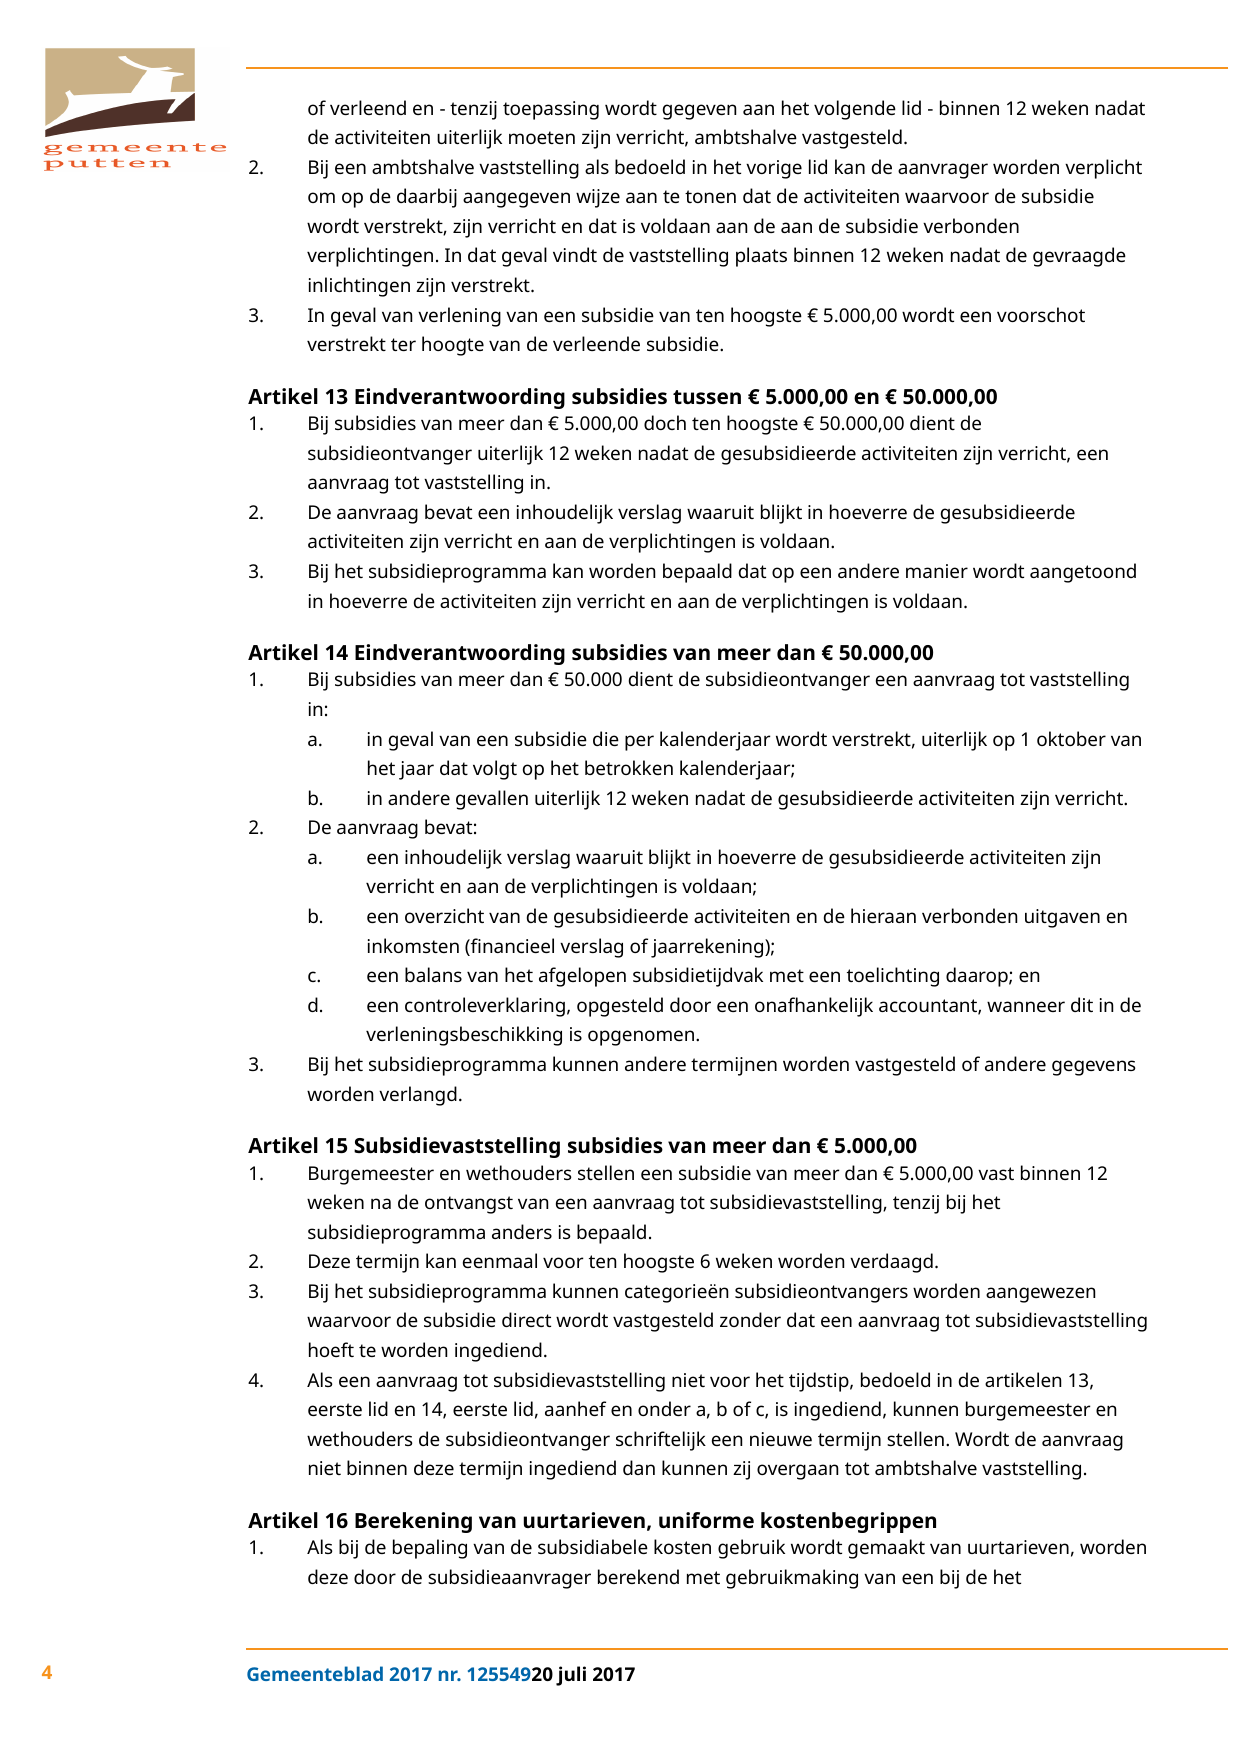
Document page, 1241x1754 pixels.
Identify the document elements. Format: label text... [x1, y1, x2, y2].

list Bij subsidies van meer dan € 50.000 dient de subsidieontvanger een aanvraag tot vaststelling in: [248, 667, 1152, 722]
text Artikel 16 Berekening van uurtarieven, uniforme kostenbegrippen [248, 1506, 1152, 1534]
list of verleend en - tenzij toepassing wordt gegeven aan het volgende lid - binnen 12 weken nadat de activiteiten uiterlijk moeten zijn verricht, ambtshalve vastgesteld. [248, 95, 1152, 150]
list Bij het subsidieprogramma kunnen categorieën subsidieontvangers worden aangewezen waarvoor de subsidie direct wordt vastgesteld zonder dat een aanvraag tot subsidievaststelling hoeft te worden ingediend. [248, 1278, 1152, 1363]
list in geval van een subsidie die per kalenderjaar wordt verstrekt, uiterlijk op 1 oktober van het jaar dat volgt op het betrokken kalenderjaar; [307, 726, 1152, 781]
list De aanvraag bevat: [248, 814, 1152, 840]
list Bij het subsidieprogramma kunnen andere termijnen worden vastgesteld of andere gegevens worden verlangd. [248, 1051, 1152, 1107]
list Bij subsidies van meer dan € 5.000,00 doch ten hoogste € 50.000,00 dient de subsidieontvanger uiterlijk 12 weken nadat de gesubsidieerde activiteiten zijn verricht, een aanvraag tot vaststelling in. [248, 410, 1152, 495]
list een inhoudelijk verslag waaruit blijkt in hoeverre de gesubsidieerde activiteiten zijn verricht en aan de verplichtingen is voldaan; [307, 844, 1152, 899]
list een overzicht van de gesubsidieerde activiteiten en de hieraan verbonden uitgaven en inkomsten (financieel verslag of jaarrekening); [307, 903, 1152, 959]
list in andere gevallen uiterlijk 12 weken nadat de gesubsidieerde activiteiten zijn verricht. [307, 785, 1152, 811]
list In geval van verlening van een subsidie van ten hoogste € 5.000,00 wordt een voorschot verstrekt ter hoogte van de verleende subsidie. [248, 302, 1152, 357]
list Als een aanvraag tot subsidievaststelling niet voor het tijdstip, bedoeld in de artikelen 13, eerste lid en 14, eerste lid, aanhef en onder a, b of c, is ingediend, kunnen burgemeester en wethouders de subsidieontvanger schriftelijk een nieuwe termijn stellen. Wordt de aanvraag niet binnen deze termijn ingediend dan kunnen zij overgaan tot ambtshalve vaststelling. [248, 1367, 1152, 1481]
list Deze termijn kan eenmaal voor ten hoogste 6 weken worden verdaagd. [248, 1248, 1152, 1274]
text Artikel 14 Eindverantwoording subsidies van meer dan € 50.000,00 [248, 638, 1152, 667]
list Als bij de bepaling van de subsidiabele kosten gebruik wordt gemaakt van uurtarieven, worden deze door de subsidieaanvrager berekend met gebruikmaking van een bij de het [248, 1534, 1152, 1590]
text Artikel 15 Subsidievaststelling subsidies van meer dan € 5.000,00 [248, 1131, 1152, 1160]
list een balans van het afgelopen subsidietijdvak met een toelichting daarop; en [307, 962, 1152, 988]
list een controleverklaring, opgesteld door een onafhankelijk accountant, wanneer dit in de verleningsbeschikking is opgenomen. [307, 992, 1152, 1047]
list De aanvraag bevat een inhoudelijk verslag waaruit blijkt in hoeverre de gesubsidieerde activiteiten zijn verricht en aan de verplichtingen is voldaan. [248, 499, 1152, 554]
list Burgemeester en wethouders stellen een subsidie van meer dan € 5.000,00 vast binnen 12 weken na de ontvangst van een aanvraag tot subsidievaststelling, tenzij bij het subsidieprogramma anders is bepaald. [248, 1160, 1152, 1244]
list Bij het subsidieprogramma kan worden bepaald dat op een andere manier wordt aangetoond in hoeverre de activiteiten zijn verricht en aan de verplichtingen is voldaan. [248, 558, 1152, 613]
list Bij een ambtshalve vaststelling als bedoeld in het vorige lid kan de aanvrager worden verplicht om op de daarbij aangegeven wijze aan te tonen dat de activiteiten waarvoor de subsidie wordt verstrekt, zijn verricht en dat is voldaan aan de aan de subsidie verbonden verplichtingen. In dat geval vindt de vaststelling plaats binnen 12 weken nadat de gevraagde inlichtingen zijn verstrekt. [248, 154, 1152, 298]
text Artikel 13 Eindverantwoording subsidies tussen € 5.000,00 en € 50.000,00 [248, 382, 1152, 410]
picture [41, 47, 231, 172]
